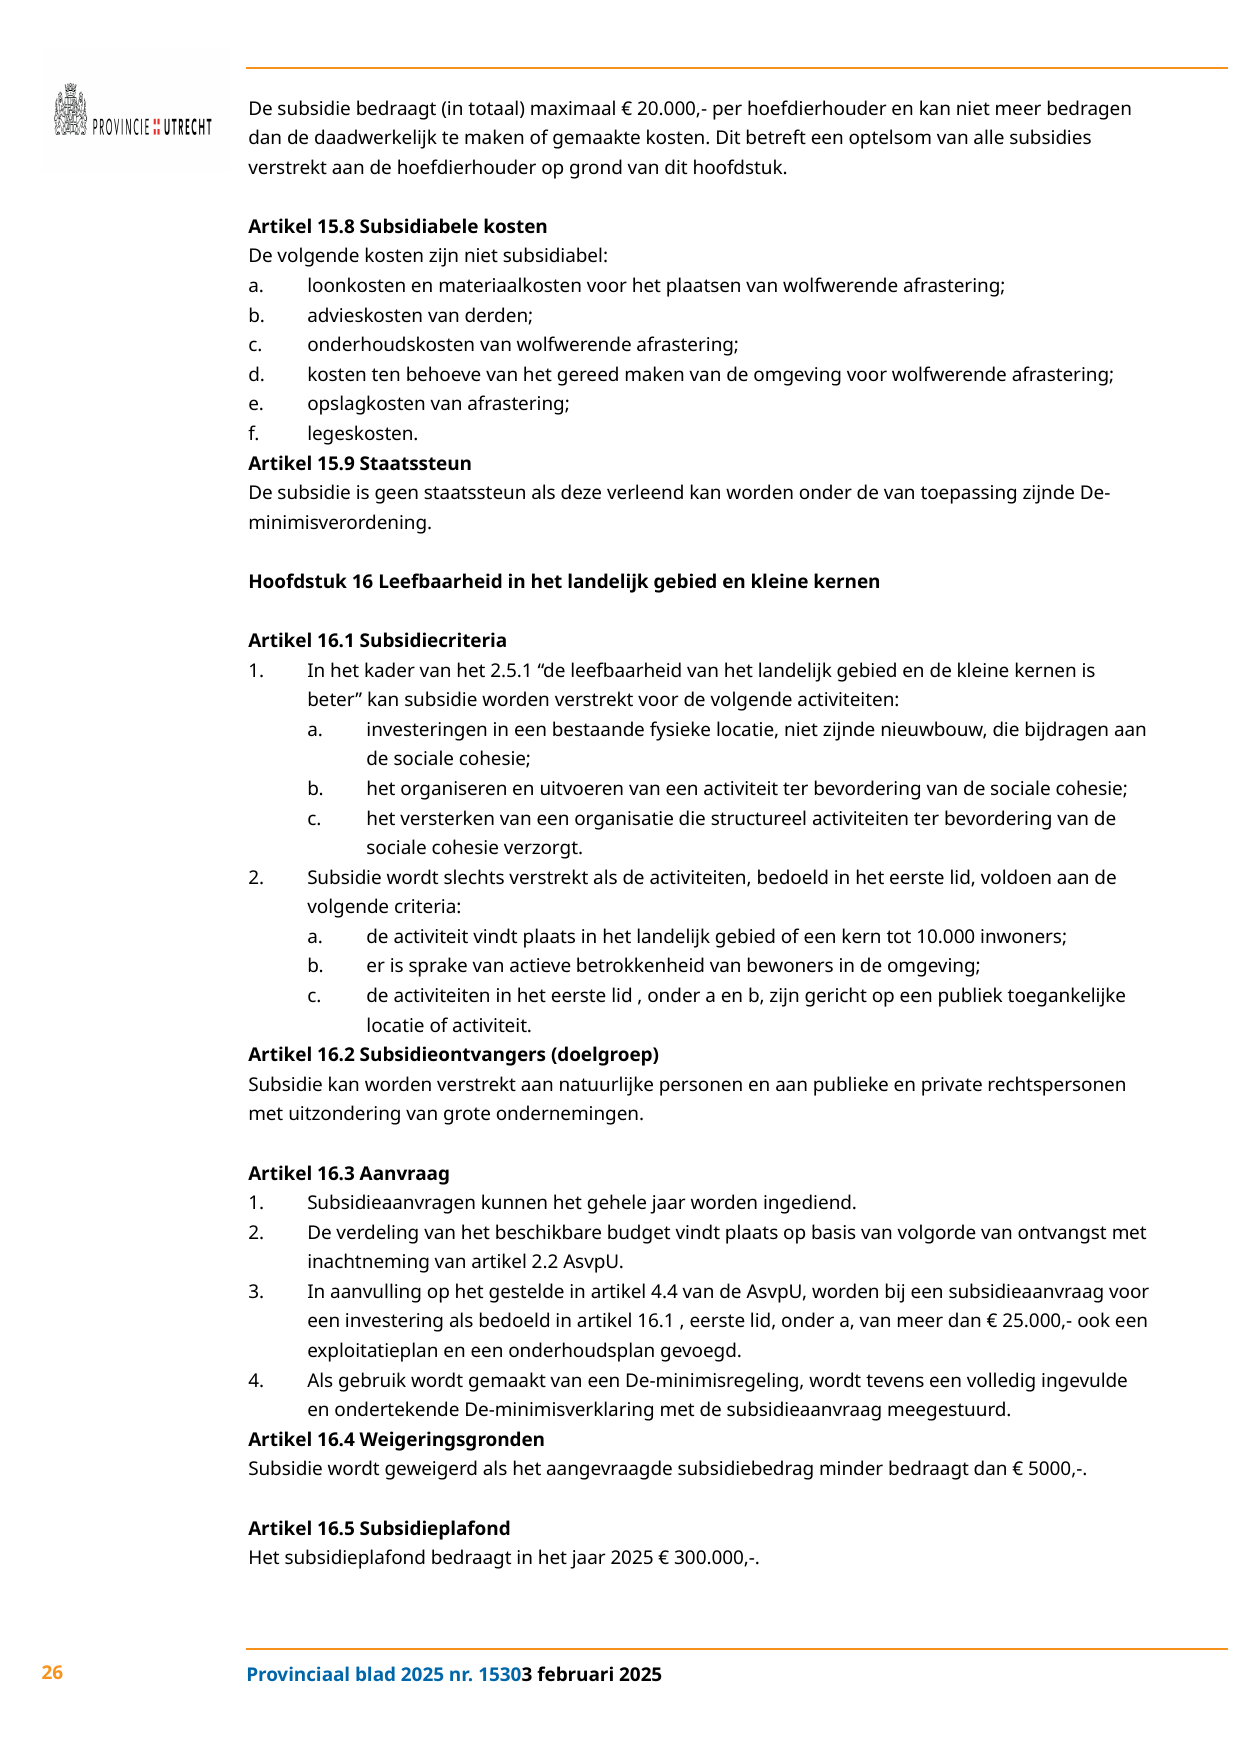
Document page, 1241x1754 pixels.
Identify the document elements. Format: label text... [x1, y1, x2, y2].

list er is sprake van actieve betrokkenheid van bewoners in de omgeving; [307, 953, 1152, 978]
list het organiseren en uitvoeren van een activiteit ter bevordering van de sociale cohesie; [307, 775, 1152, 801]
list opslagkosten van afrastering; [248, 391, 1152, 416]
text Artikel 16.3 Aanvraag [248, 1160, 1152, 1186]
list Subsidieaanvragen kunnen het gehele jaar worden ingediend. [248, 1189, 1152, 1215]
text Hoofdstuk 16 Leefbaarheid in het landelijk gebied en kleine kernen [248, 568, 1152, 594]
text Artikel 15.9 Staatssteun [248, 450, 1152, 476]
list investeringen in een bestaande fysieke locatie, niet zijnde nieuwbouw, die bijdragen aan de sociale cohesie; [307, 716, 1152, 771]
list het versterken van een organisatie die structureel activiteiten ter bevordering van de sociale cohesie verzorgt. [307, 805, 1152, 860]
text De volgende kosten zijn niet subsidiabel: [248, 243, 1152, 268]
picture [41, 47, 231, 172]
list kosten ten behoeve van het gereed maken van de omgeving voor wolfwerende afrastering; [248, 361, 1152, 387]
text Artikel 15.8 Subsidiabele kosten [248, 213, 1152, 239]
list Subsidie wordt slechts verstrekt als de activiteiten, bedoeld in het eerste lid, voldoen aan de volgende criteria: [248, 864, 1152, 919]
text Het subsidieplafond bedraagt in het jaar 2025 € 300.000,-. [248, 1544, 1152, 1570]
text Artikel 16.5 Subsidieplafond [248, 1515, 1152, 1541]
list legeskosten. [248, 420, 1152, 446]
text De subsidie is geen staatssteun als deze verleend kan worden onder de van toepassing zijnde De-minimisverordening. [248, 479, 1152, 535]
list de activiteit vindt plaats in het landelijk gebied of een kern tot 10.000 inwoners; [307, 923, 1152, 949]
list advieskosten van derden; [248, 302, 1152, 328]
list Als gebruik wordt gemaakt van een De-minimisregeling, wordt tevens een volledig ingevulde en ondertekende De-minimisverklaring met de subsidieaanvraag meegestuurd. [248, 1367, 1152, 1422]
list In aanvulling op het gestelde in artikel 4.4 van de AsvpU, worden bij een subsidieaanvraag voor een investering als bedoeld in artikel 16.1 , eerste lid, onder a, van meer dan € 25.000,- ook een exploitatieplan en een onderhoudsplan gevoegd. [248, 1278, 1152, 1363]
list In het kader van het 2.5.1 “de leefbaarheid van het landelijk gebied en de kleine kernen is beter” kan subsidie worden verstrekt voor de volgende activiteiten: [248, 657, 1152, 712]
text Artikel 16.2 Subsidieontvangers (doelgroep) [248, 1041, 1152, 1067]
text De subsidie bedraagt (in totaal) maximaal € 20.000,- per hoefdierhouder en kan niet meer bedragen dan de daadwerkelijk te maken of gemaakte kosten. Dit betreft een optelsom van alle subsidies verstrekt aan de hoefdierhouder op grond van dit hoofdstuk. [248, 95, 1152, 180]
list de activiteiten in het eerste lid , onder a en b, zijn gericht op een publiek toegankelijke locatie of activiteit. [307, 982, 1152, 1038]
list De verdeling van het beschikbare budget vindt plaats op basis van volgorde van ontvangst met inachtneming van artikel 2.2 AsvpU. [248, 1219, 1152, 1274]
text Subsidie kan worden verstrekt aan natuurlijke personen en aan publieke en private rechtspersonen met uitzondering van grote ondernemingen. [248, 1071, 1152, 1126]
text Subsidie wordt geweigerd als het aangevraagde subsidiebedrag minder bedraagt dan € 5000,-. [248, 1456, 1152, 1481]
text Artikel 16.4 Weigeringsgronden [248, 1426, 1152, 1452]
text Artikel 16.1 Subsidiecriteria [248, 627, 1152, 653]
list onderhoudskosten van wolfwerende afrastering; [248, 331, 1152, 357]
list loonkosten en materiaalkosten voor het plaatsen van wolfwerende afrastering; [248, 272, 1152, 298]
